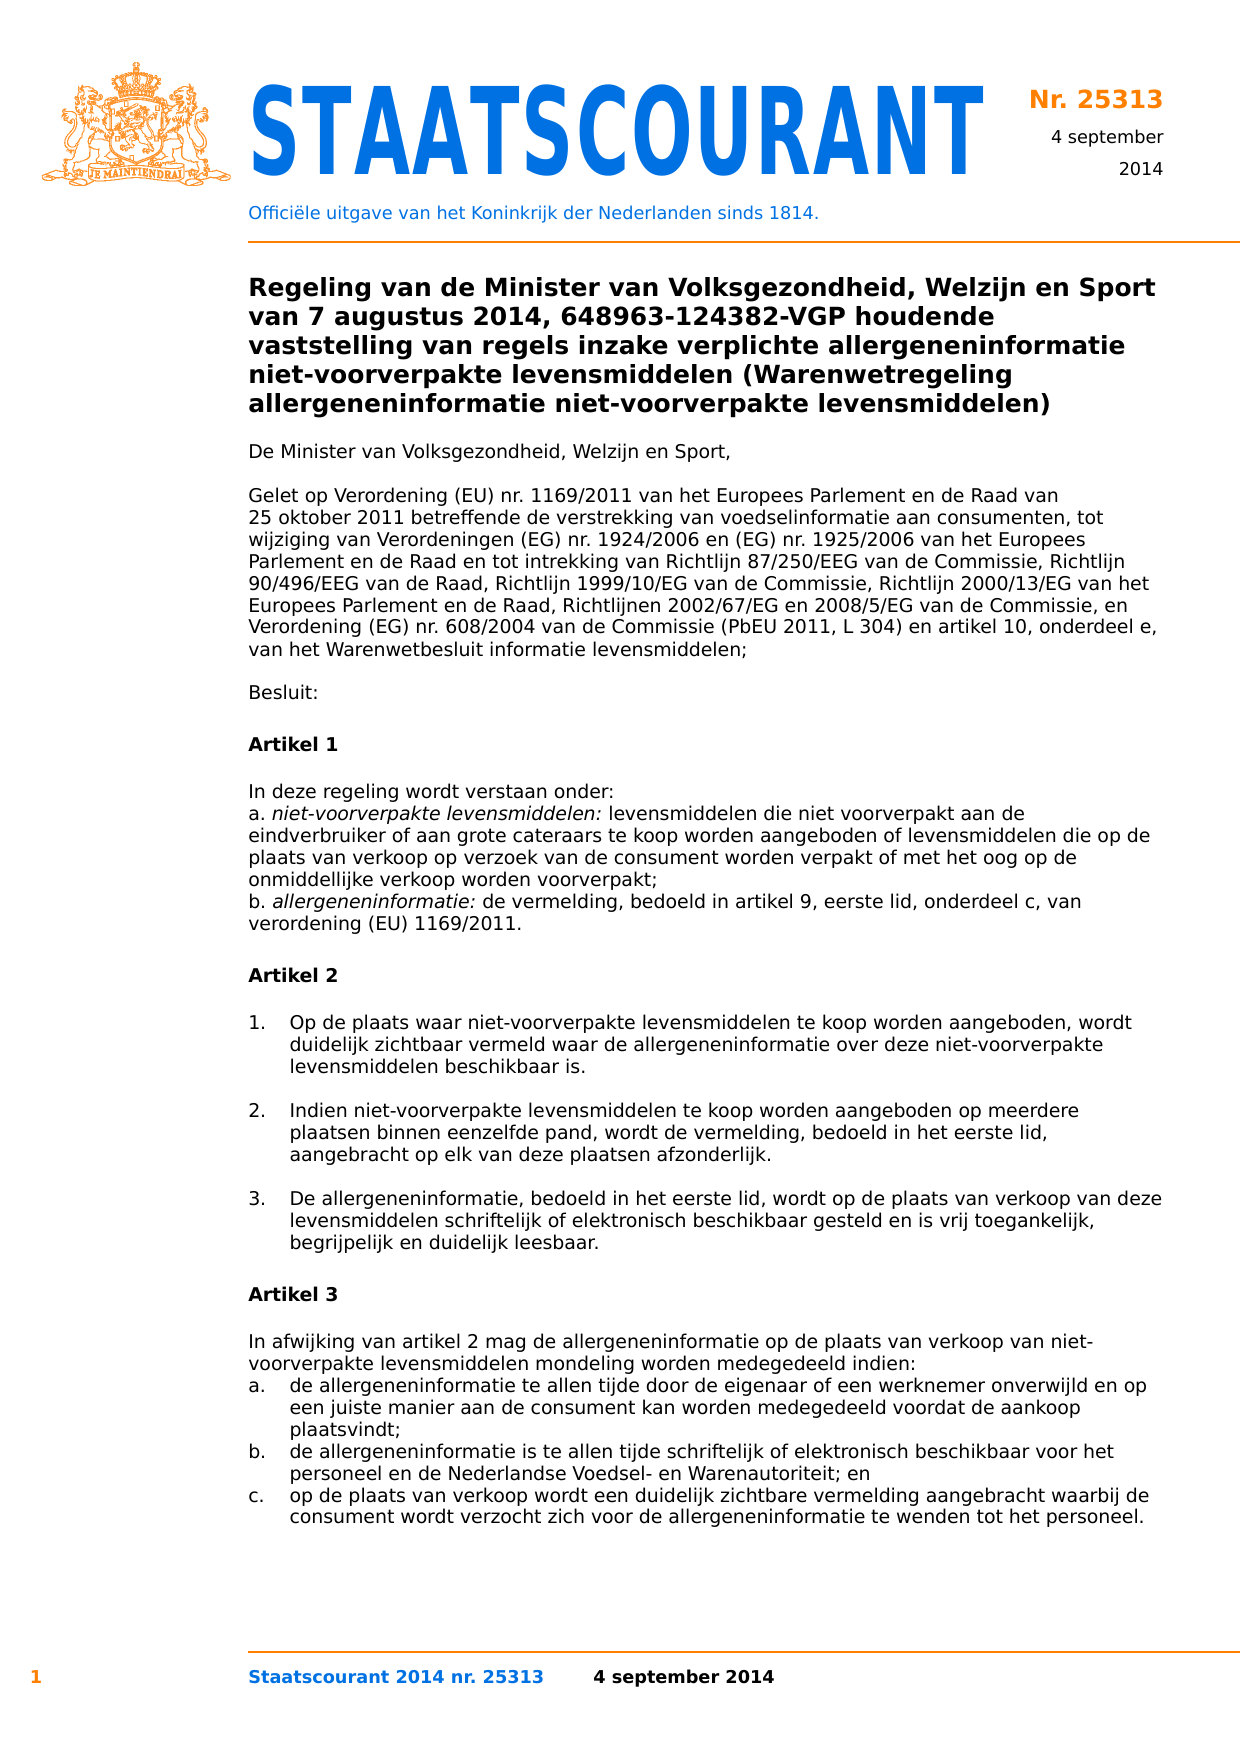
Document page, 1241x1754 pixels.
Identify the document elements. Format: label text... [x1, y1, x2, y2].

text 1. Op de plaats waar niet-voorverpakte levensmiddelen te koop worden aangeboden, wordt duidelijk zichtbaar vermeld waar de allergeneninformatie over deze niet-voorverpakte levensmiddelen beschikbaar is. [248, 1012, 1163, 1078]
text c. op de plaats van verkoop wordt een duidelijk zichtbare vermelding aangebracht waarbij de consument wordt verzocht zich voor de allergeneninformatie te wenden tot het personeel. [248, 1484, 1163, 1528]
text In afwijking van artikel 2 mag de allergeneninformatie op de plaats van verkoop van niet-voorverpakte levensmiddelen mondeling worden medegedeeld indien: [248, 1331, 1163, 1374]
subtitle Regeling van de Minister van Volksgezondheid, Welzijn en Sport van 7 augustus 2014, 648963-124382-VGP houdende vaststelling van regels inzake verplichte allergeneninformatie niet-voorverpakte levensmiddelen (Warenwetregeling allergeneninformatie niet-voorverpakte levensmiddelen) [248, 273, 1163, 419]
table_cell 4 september [998, 121, 1240, 153]
picture [41, 62, 231, 186]
table_header Nr. 25313 [998, 62, 1240, 121]
subtitle Artikel 3 [248, 1284, 1163, 1306]
text Besluit: [248, 682, 1163, 704]
subtitle Artikel 1 [248, 734, 1163, 756]
text De Minister van Volksgezondheid, Welzijn en Sport, [248, 441, 1163, 463]
text a. de allergeneninformatie te allen tijde door de eigenaar of een werknemer onverwijld en op een juiste manier aan de consument kan worden medegedeeld voordat de aankoop plaatsvindt; [248, 1374, 1163, 1441]
text Gelet op Verordening (EU) nr. 1169/2011 van het Europees Parlement en de Raad van 25 oktober 2011 betreffende de verstrekking van voedselinformatie aan consumenten, tot wijziging van Verordeningen (EG) nr. 1924/2006 en (EG) nr. 1925/2006 van het Europees Parlement en de Raad en tot intrekking van Richtlijn 87/250/EEG van de Commissie, Richtlijn 90/496/EEG van de Raad, Richtlijn 1999/10/EG van de Commissie, Richtlijn 2000/13/EG van het Europees Parlement en de Raad, Richtlijnen 2002/67/EG en 2008/5/EG van de Commissie, en Verordening (EG) nr. 608/2004 van de Commissie (PbEU 2011, L 304) en artikel 10, onderdeel e, van het Warenwetbesluit informatie levensmiddelen; [248, 484, 1163, 660]
table_header STAATSCOURANT [248, 62, 998, 203]
text b. allergeneninformatie: de vermelding, bedoeld in artikel 9, eerste lid, onderdeel c, van verordening (EU) 1169/2011. [248, 891, 1163, 935]
table_cell 2014 [998, 153, 1240, 203]
table_cell Officiële uitgave van het Koninkrijk der Nederlanden sinds 1814. [248, 203, 1240, 241]
text a. niet-voorverpakte levensmiddelen: levensmiddelen die niet voorverpakt aan de eindverbruiker of aan grote cateraars te koop worden aangeboden of levensmiddelen die op de plaats van verkoop op verzoek van de consument worden verpakt of met het oog op de onmiddellijke verkoop worden voorverpakt; [248, 803, 1163, 891]
subtitle Artikel 2 [248, 965, 1163, 987]
text 2. Indien niet-voorverpakte levensmiddelen te koop worden aangeboden op meerdere plaatsen binnen eenzelfde pand, wordt de vermelding, bedoeld in het eerste lid, aangebracht op elk van deze plaatsen afzonderlijk. [248, 1100, 1163, 1166]
text In deze regeling wordt verstaan onder: [248, 781, 1163, 803]
table_header [25, 62, 248, 241]
text b. de allergeneninformatie is te allen tijde schriftelijk of elektronisch beschikbaar voor het personeel en de Nederlandse Voedsel- en Warenautoriteit; en [248, 1441, 1163, 1484]
text 3. De allergeneninformatie, bedoeld in het eerste lid, wordt op de plaats van verkoop van deze levensmiddelen schriftelijk of elektronisch beschikbaar gesteld en is vrij toegankelijk, begrijpelijk en duidelijk leesbaar. [248, 1188, 1163, 1254]
